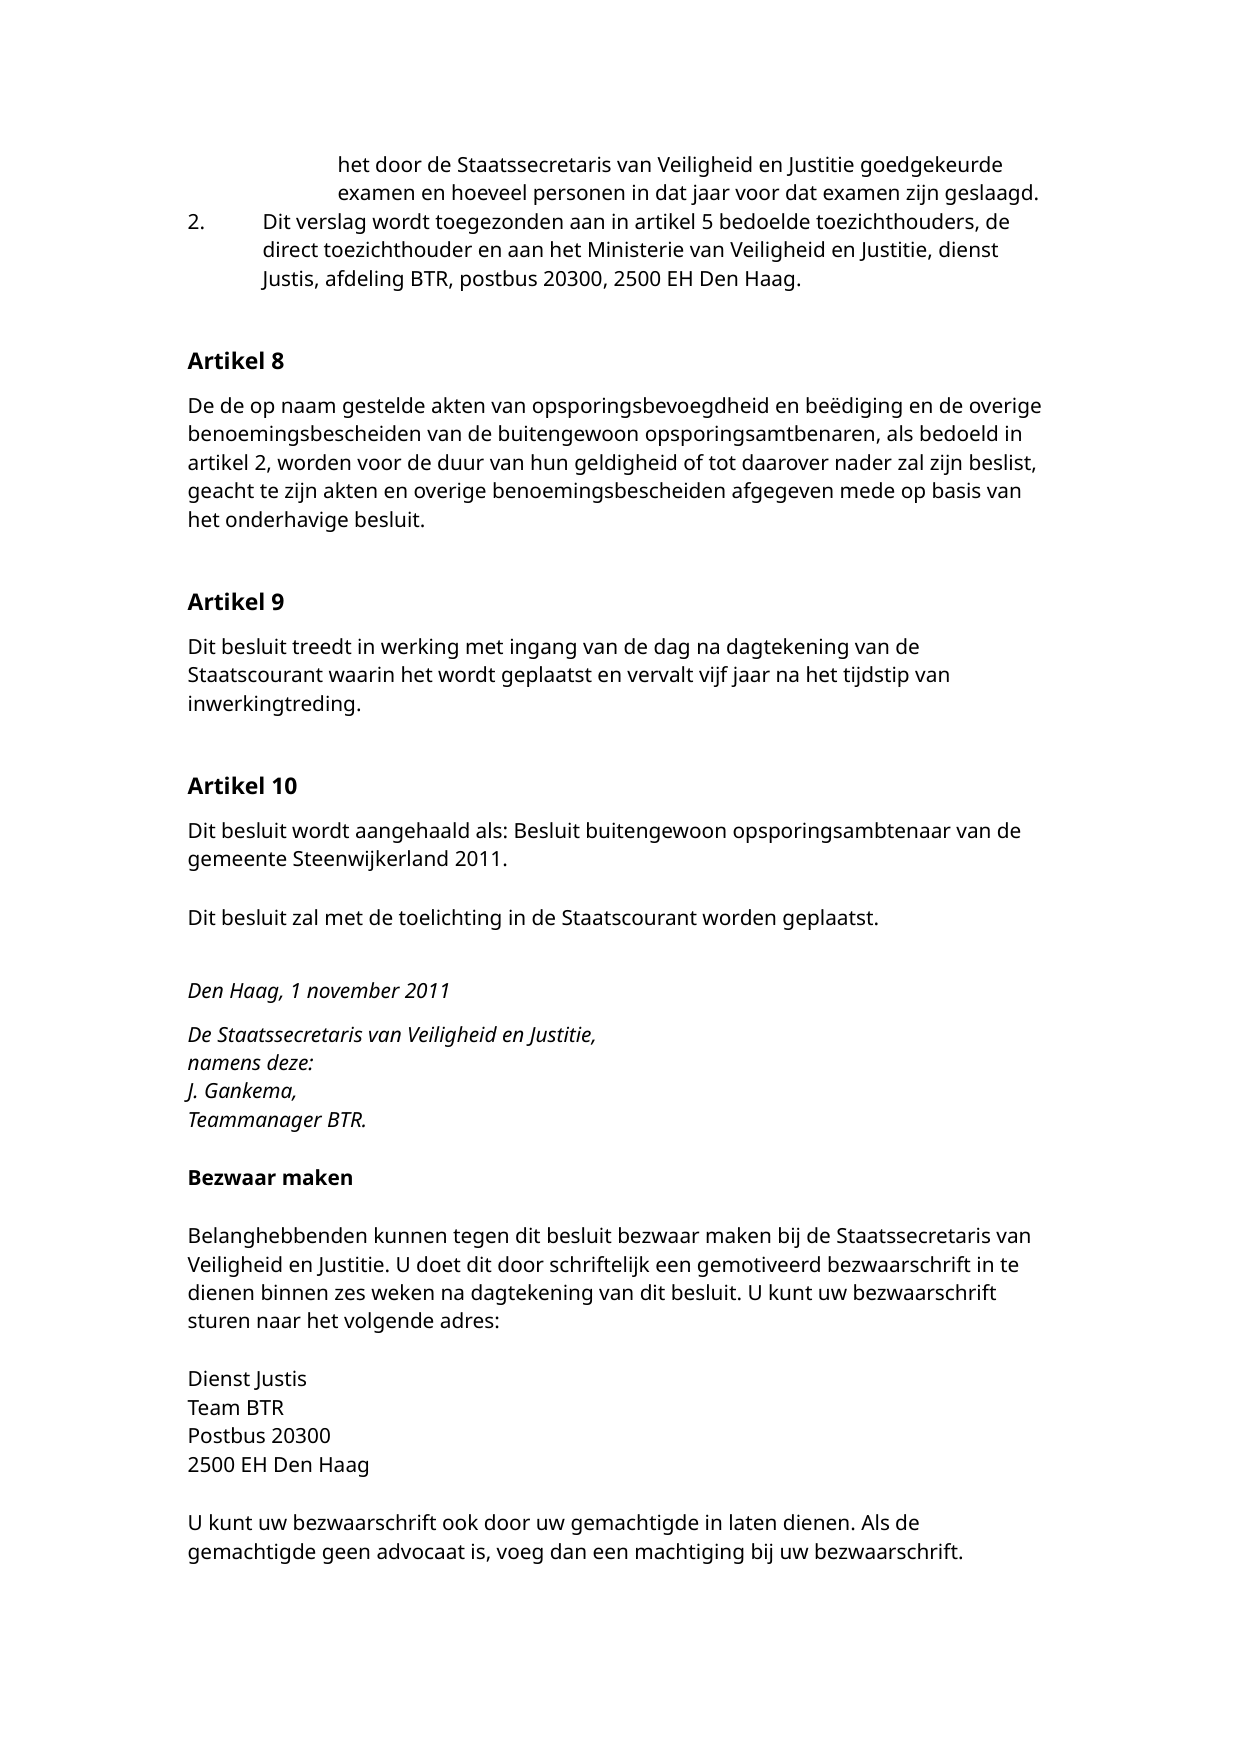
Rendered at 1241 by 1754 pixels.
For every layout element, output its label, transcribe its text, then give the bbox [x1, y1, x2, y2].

text De de op naam gestelde akten van opsporingsbevoegdheid en beëdiging en de overige benoemingsbescheiden van de buitengewoon opsporingsamtbenaren, als bedoeld in artikel 2, worden voor de duur van hun geldigheid of tot daarover nader zal zijn beslist, geacht te zijn akten en overige benoemingsbescheiden afgegeven mede op basis van het onderhavige besluit. [187, 391, 1053, 533]
text Den Haag, 1 november 2011 [187, 976, 1053, 1005]
text Bezwaar maken [187, 1163, 1053, 1192]
text Belanghebbenden kunnen tegen dit besluit bezwaar maken bij de Staatssecretaris van Veiligheid en Justitie. U doet dit door schriftelijk een gemotiveerd bezwaarschrift in te dienen binnen zes weken na dagtekening van dit besluit. U kunt uw bezwaarschrift sturen naar het volgende adres: [187, 1221, 1053, 1335]
text U kunt uw bezwaarschrift ook door uw gemachtigde in laten dienen. Als de gemachtigde geen advocaat is, voeg dan een machtiging bij uw bezwaarschrift. [187, 1508, 1053, 1565]
text namens deze: [187, 1048, 1053, 1077]
text Dienst Justis [187, 1364, 1053, 1393]
text Dit besluit treedt in werking met ingang van de dag na dagtekening van de Staatscourant waarin het wordt geplaatst en vervalt vijf jaar na het tijdstip van inwerkingtreding. [187, 632, 1053, 717]
text 2500 EH Den Haag [187, 1450, 1053, 1478]
text Dit besluit wordt aangehaald als: Besluit buitengewoon opsporingsambtenaar van de gemeente Steenwijkerland 2011. [187, 816, 1053, 873]
text Team BTR [187, 1393, 1053, 1421]
subtitle Artikel 8 [187, 345, 1053, 376]
list het door de Staatssecretaris van Veiligheid en Justitie goedgekeurde examen en hoeveel personen in dat jaar voor dat examen zijn geslaagd. [262, 150, 1053, 207]
text Dit besluit zal met de toelichting in de Staatscourant worden geplaatst. [187, 903, 1053, 931]
text J. Gankema, [187, 1077, 1053, 1105]
subtitle Artikel 10 [187, 770, 1053, 801]
subtitle Artikel 9 [187, 586, 1053, 617]
text Postbus 20300 [187, 1421, 1053, 1450]
text Teammanager BTR. [187, 1105, 1053, 1133]
text De Staatssecretaris van Veiligheid en Justitie, [187, 1020, 1053, 1048]
list Dit verslag wordt toegezonden aan in artikel 5 bedoelde toezichthouders, de direct toezichthouder en aan het Ministerie van Veiligheid en Justitie, dienst Justis, afdeling BTR, postbus 20300, 2500 EH Den Haag. [187, 207, 1053, 292]
